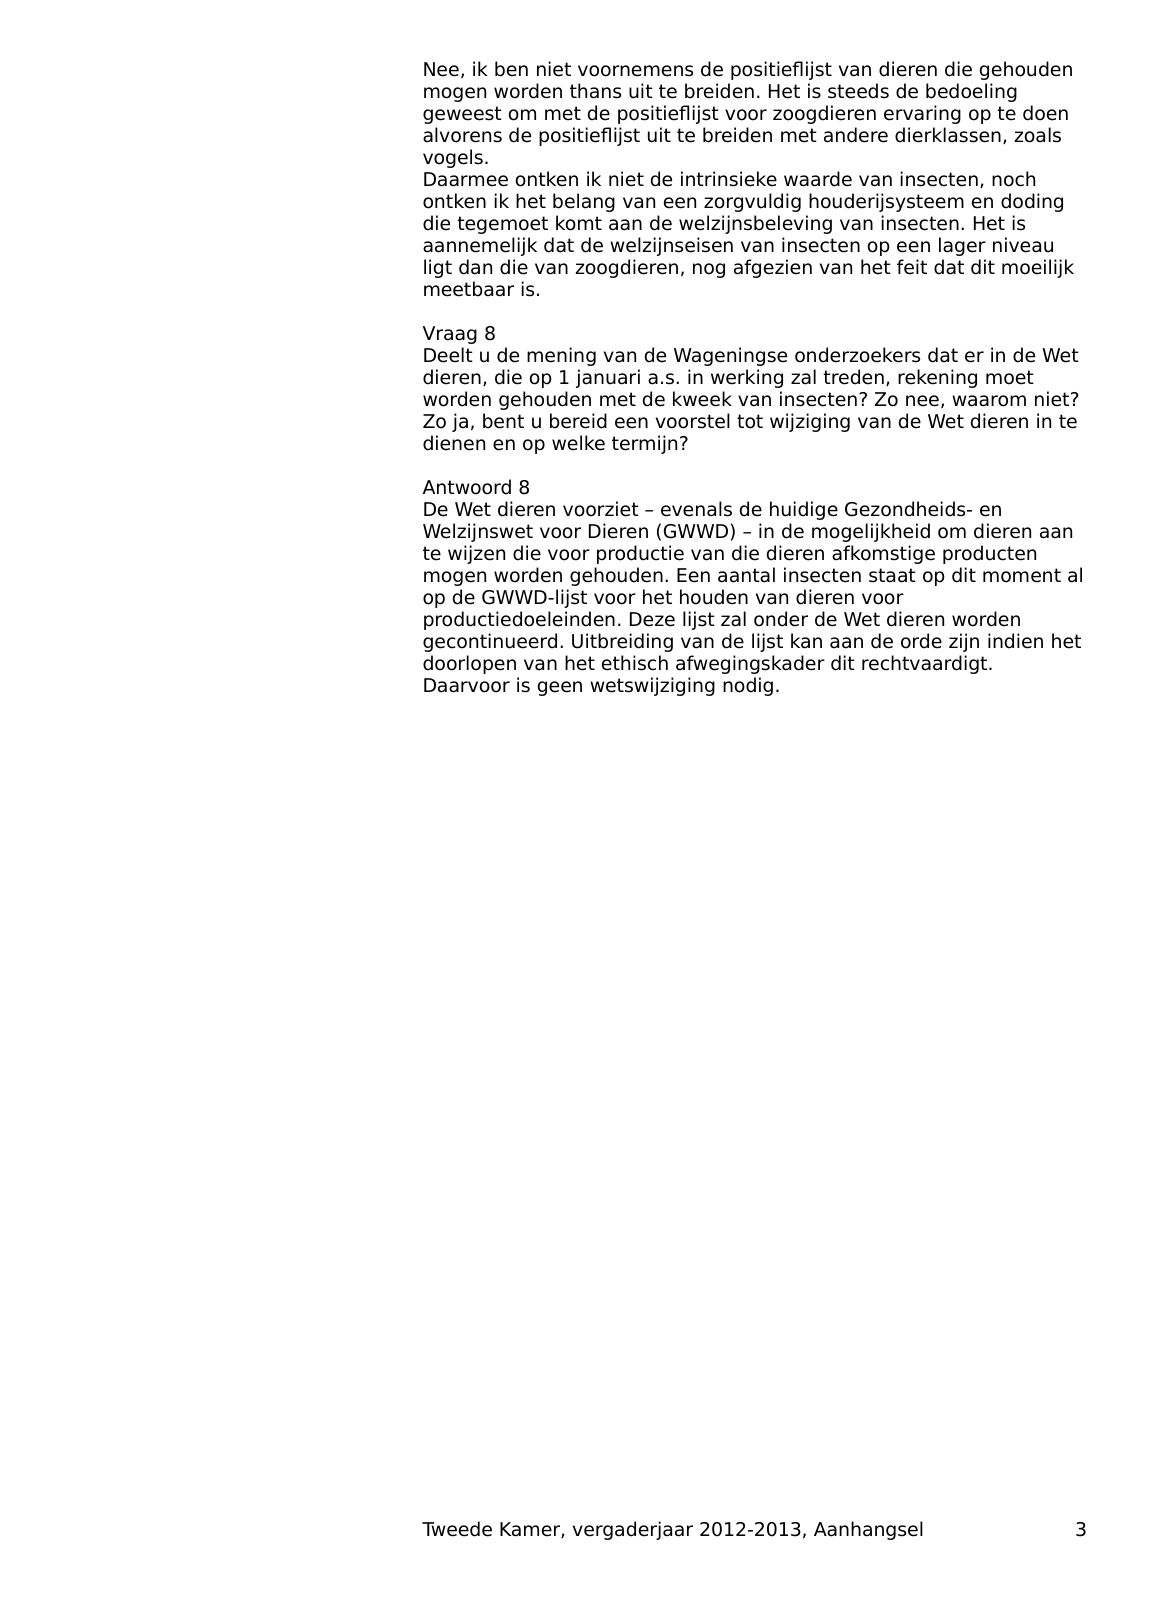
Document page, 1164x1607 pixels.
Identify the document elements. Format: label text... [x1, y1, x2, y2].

text Antwoord 8 [422, 477, 1087, 499]
text Deelt u de mening van de Wageningse onderzoekers dat er in de Wet dieren, die op 1 januari a.s. in werking zal treden, rekening moet worden gehouden met de kweek van insecten? Zo nee, waarom niet? Zo ja, bent u bereid een voorstel tot wijziging van de Wet dieren in te dienen en op welke termijn? [422, 345, 1087, 455]
text Nee, ik ben niet voornemens de positieflijst van dieren die gehouden mogen worden thans uit te breiden. Het is steeds de bedoeling geweest om met de positieflijst voor zoogdieren ervaring op te doen alvorens de positieflijst uit te breiden met andere dierklassen, zoals vogels. [422, 59, 1087, 169]
text Vraag 8 [422, 323, 1087, 345]
text De Wet dieren voorziet – evenals de huidige Gezondheids- en Welzijnswet voor Dieren (GWWD) – in de mogelijkheid om dieren aan te wijzen die voor productie van die dieren afkomstige producten mogen worden gehouden. Een aantal insecten staat op dit moment al op de GWWD-lijst voor het houden van dieren voor productiedoeleinden. Deze lijst zal onder de Wet dieren worden gecontinueerd. Uitbreiding van de lijst kan aan de orde zijn indien het doorlopen van het ethisch afwegingskader dit rechtvaardigt. Daarvoor is geen wetswijziging nodig. [422, 499, 1087, 697]
text Daarmee ontken ik niet de intrinsieke waarde van insecten, noch ontken ik het belang van een zorgvuldig houderijsysteem en doding die tegemoet komt aan de welzijnsbeleving van insecten. Het is aannemelijk dat de welzijnseisen van insecten op een lager niveau ligt dan die van zoogdieren, nog afgezien van het feit dat dit moeilijk meetbaar is. [422, 169, 1087, 301]
